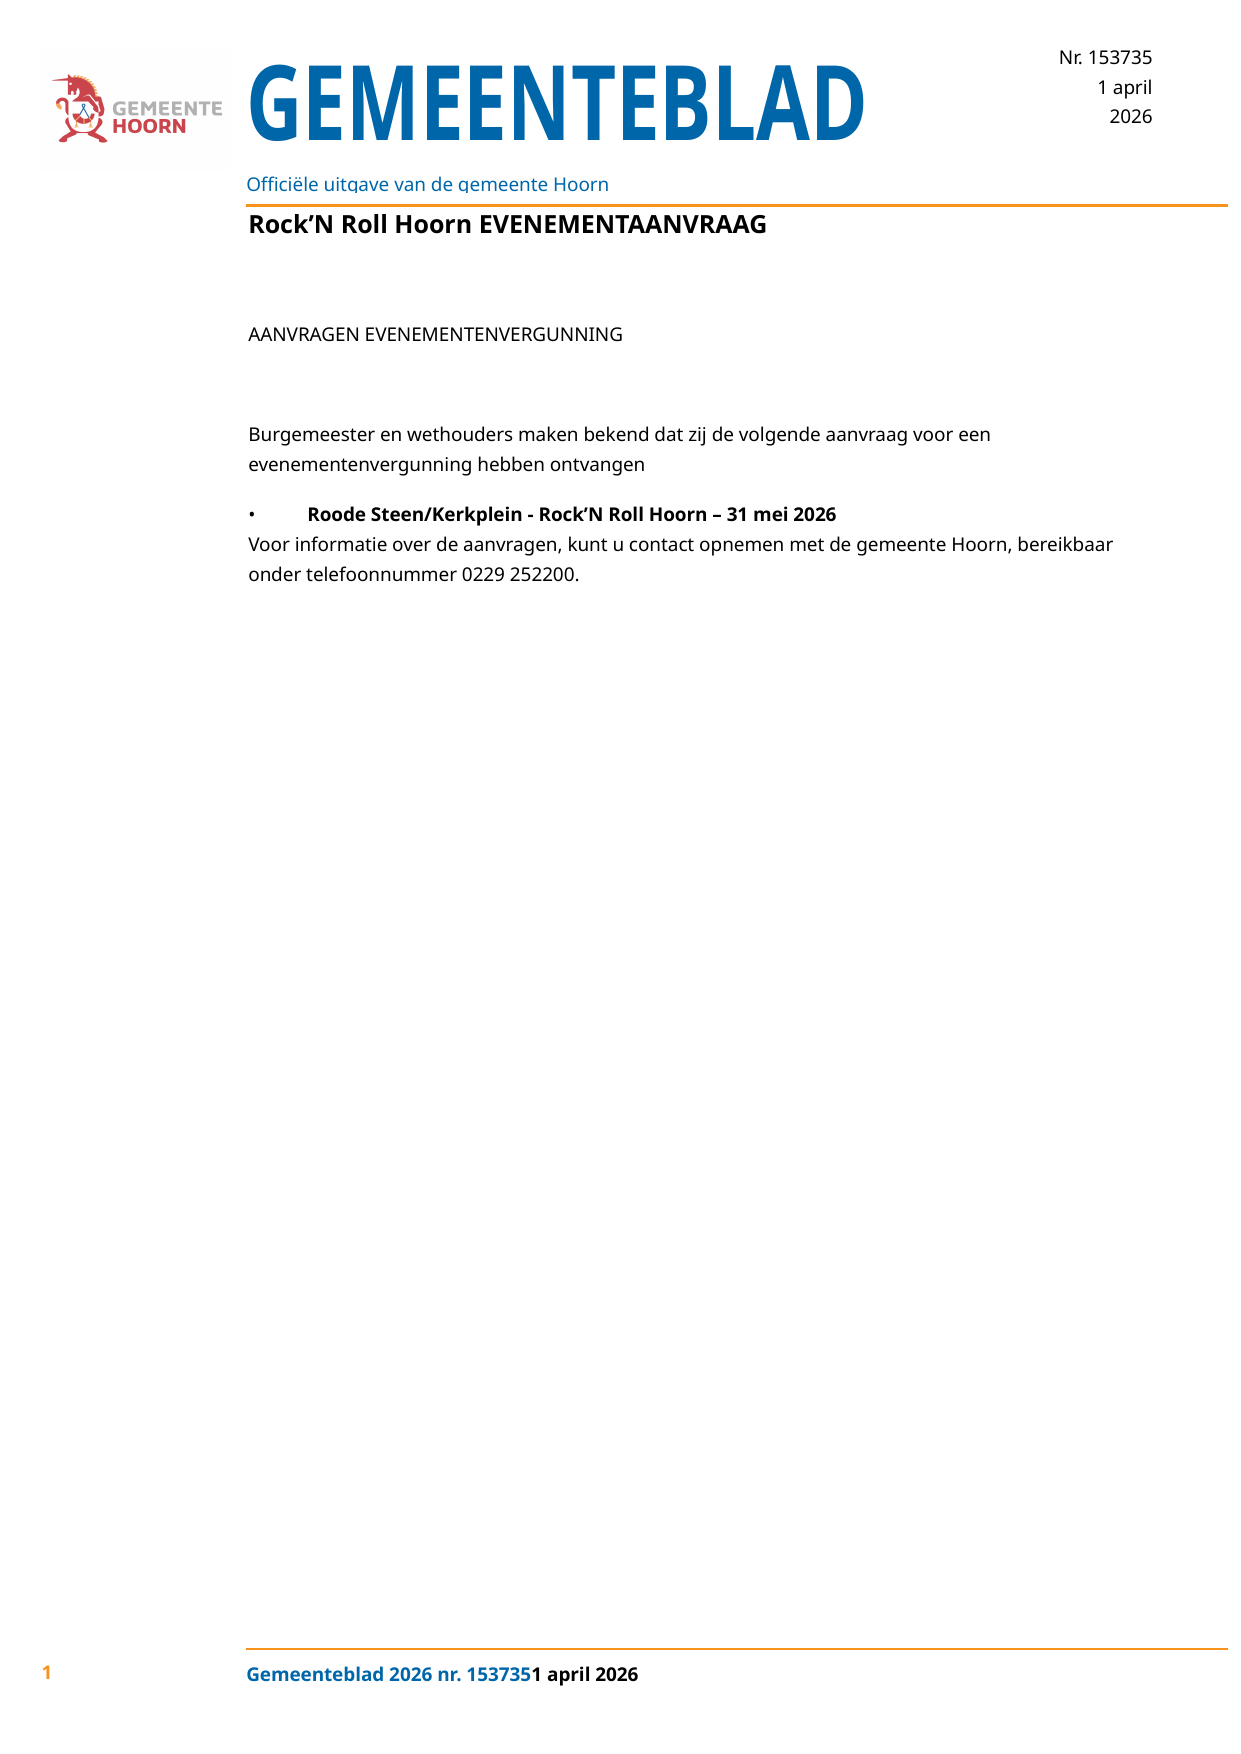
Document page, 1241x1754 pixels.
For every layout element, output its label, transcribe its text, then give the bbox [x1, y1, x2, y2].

text AANVRAGEN EVENEMENTENVERGUNNING [248, 321, 1152, 346]
list Roode Steen/Kerkplein - Rock’N Roll Hoorn – 31 mei 2026 [248, 502, 1152, 527]
text Rock’N Roll Hoorn EVENEMENTAANVRAAG [248, 207, 1152, 241]
picture [41, 47, 231, 172]
text Voor informatie over de aanvragen, kunt u contact opnemen met de gemeente Hoorn, bereikbaar onder telefoonnummer 0229 252200. [248, 531, 1152, 586]
text Burgemeester en wethouders maken bekend dat zij de volgende aanvraag voor een evenementenvergunning hebben ontvangen [248, 422, 1152, 477]
